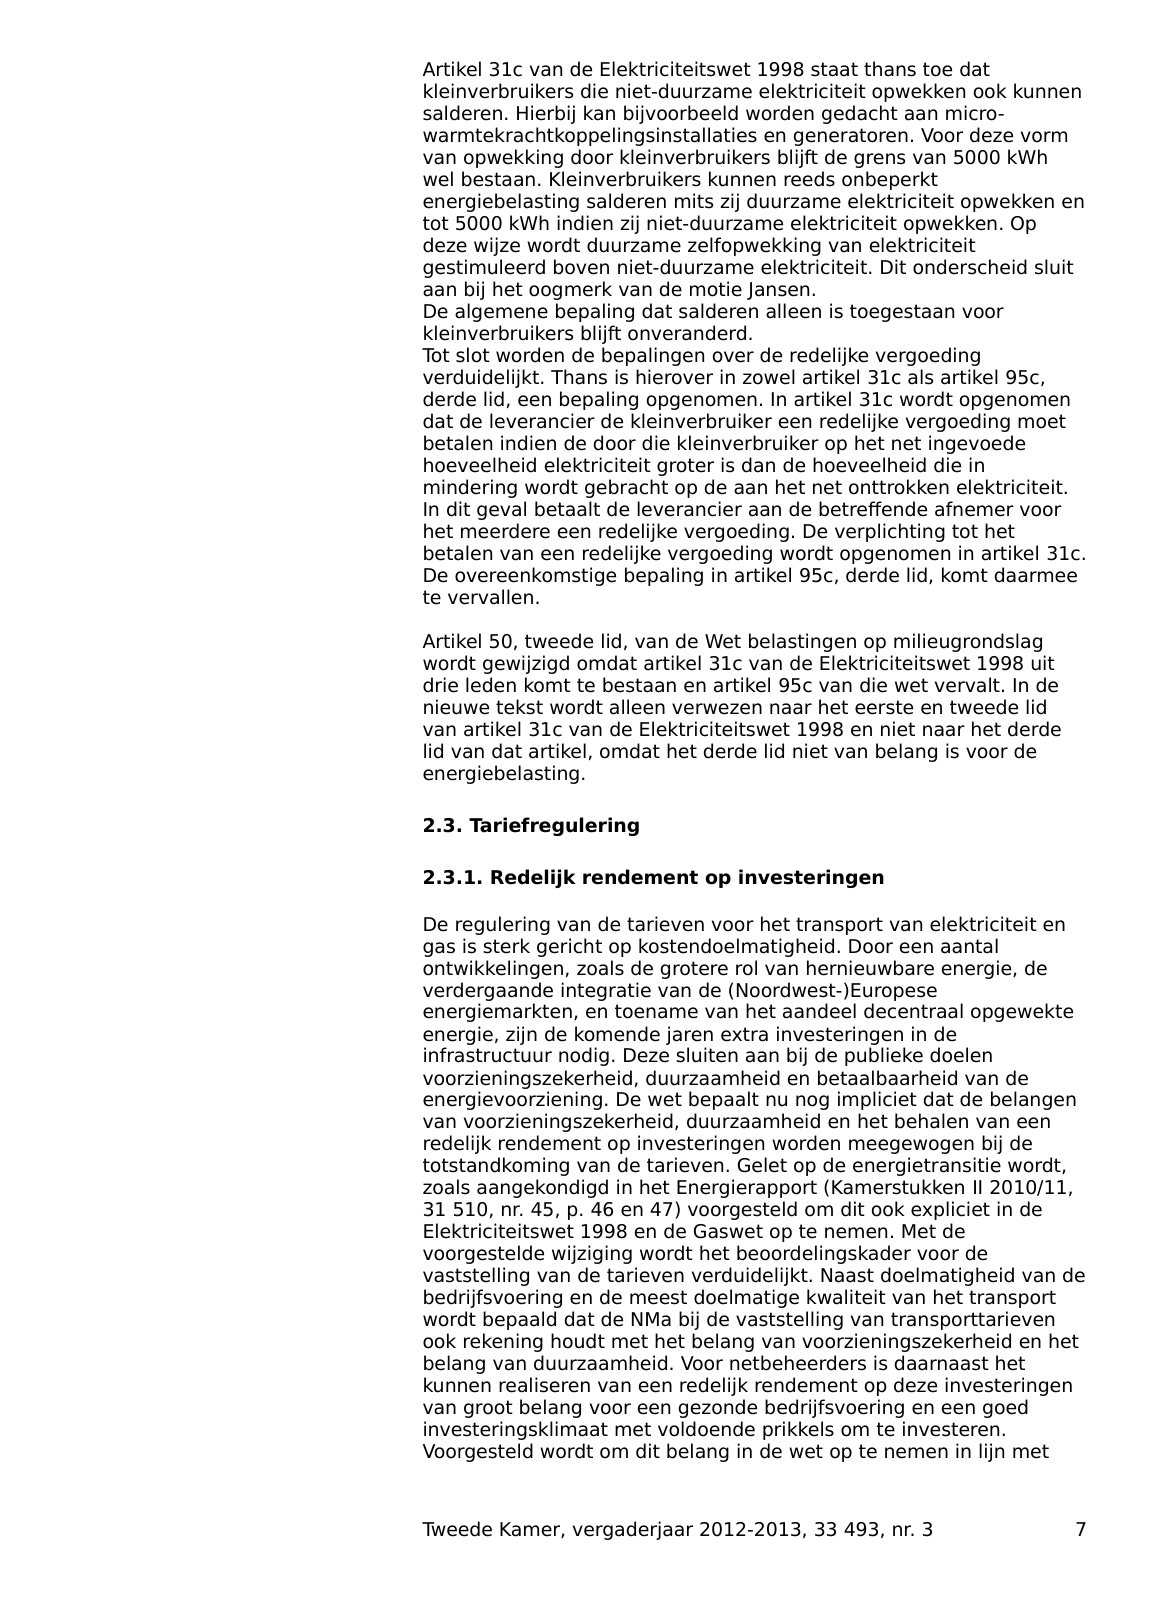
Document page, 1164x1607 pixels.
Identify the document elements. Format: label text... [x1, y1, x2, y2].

subtitle 2.3.1. Redelijk rendement op investeringen [422, 867, 1087, 888]
text De algemene bepaling dat salderen alleen is toegestaan voor kleinverbruikers blijft onveranderd. [422, 301, 1087, 345]
text De regulering van de tarieven voor het transport van elektriciteit en gas is sterk gericht op kostendoelmatigheid. Door een aantal ontwikkelingen, zoals de grotere rol van hernieuwbare energie, de verdergaande integratie van de (Noordwest-)Europese energiemarkten, en toename van het aandeel decentraal opgewekte energie, zijn de komende jaren extra investeringen in de infrastructuur nodig. Deze sluiten aan bij de publieke doelen voorzieningszekerheid, duurzaamheid en betaalbaarheid van de energievoorziening. De wet bepaalt nu nog impliciet dat de belangen van voorzieningszekerheid, duurzaamheid en het behalen van een redelijk rendement op investeringen worden meegewogen bij de totstandkoming van de tarieven. Gelet op de energietransitie wordt, zoals aangekondigd in het Energierapport (Kamerstukken II 2010/11, 31 510, nr. 45, p. 46 en 47) voorgesteld om dit ook expliciet in de Elektriciteitswet 1998 en de Gaswet op te nemen. Met de voorgestelde wijziging wordt het beoordelingskader voor de vaststelling van de tarieven verduidelijkt. Naast doelmatigheid van de bedrijfsvoering en de meest doelmatige kwaliteit van het transport wordt bepaald dat de NMa bij de vaststelling van transporttarieven ook rekening houdt met het belang van voorzieningszekerheid en het belang van duurzaamheid. Voor netbeheerders is daarnaast het kunnen realiseren van een redelijk rendement op deze investeringen van groot belang voor een gezonde bedrijfsvoering en een goed investeringsklimaat met voldoende prikkels om te investeren. Voorgesteld wordt om dit belang in de wet op te nemen in lijn met [422, 913, 1087, 1463]
text Tot slot worden de bepalingen over de redelijke vergoeding verduidelijkt. Thans is hierover in zowel artikel 31c als artikel 95c, derde lid, een bepaling opgenomen. In artikel 31c wordt opgenomen dat de leverancier de kleinverbruiker een redelijke vergoeding moet betalen indien de door die kleinverbruiker op het net ingevoede hoeveelheid elektriciteit groter is dan de hoeveelheid die in mindering wordt gebracht op de aan het net onttrokken elektriciteit. In dit geval betaalt de leverancier aan de betreffende afnemer voor het meerdere een redelijke vergoeding. De verplichting tot het betalen van een redelijke vergoeding wordt opgenomen in artikel 31c. De overeenkomstige bepaling in artikel 95c, derde lid, komt daarmee te vervallen. [422, 345, 1087, 608]
text Artikel 31c van de Elektriciteitswet 1998 staat thans toe dat kleinverbruikers die niet-duurzame elektriciteit opwekken ook kunnen salderen. Hierbij kan bijvoorbeeld worden gedacht aan micro-warmtekrachtkoppelingsinstallaties en generatoren. Voor deze vorm van opwekking door kleinverbruikers blijft de grens van 5000 kWh wel bestaan. Kleinverbruikers kunnen reeds onbeperkt energiebelasting salderen mits zij duurzame elektriciteit opwekken en tot 5000 kWh indien zij niet-duurzame elektriciteit opwekken. Op deze wijze wordt duurzame zelfopwekking van elektriciteit gestimuleerd boven niet-duurzame elektriciteit. Dit onderscheid sluit aan bij het oogmerk van de motie Jansen. [422, 59, 1087, 301]
text Artikel 50, tweede lid, van de Wet belastingen op milieugrondslag wordt gewijzigd omdat artikel 31c van de Elektriciteitswet 1998 uit drie leden komt te bestaan en artikel 95c van die wet vervalt. In de nieuwe tekst wordt alleen verwezen naar het eerste en tweede lid van artikel 31c van de Elektriciteitswet 1998 en niet naar het derde lid van dat artikel, omdat het derde lid niet van belang is voor de energiebelasting. [422, 631, 1087, 784]
subtitle 2.3. Tariefregulering [422, 814, 1087, 837]
